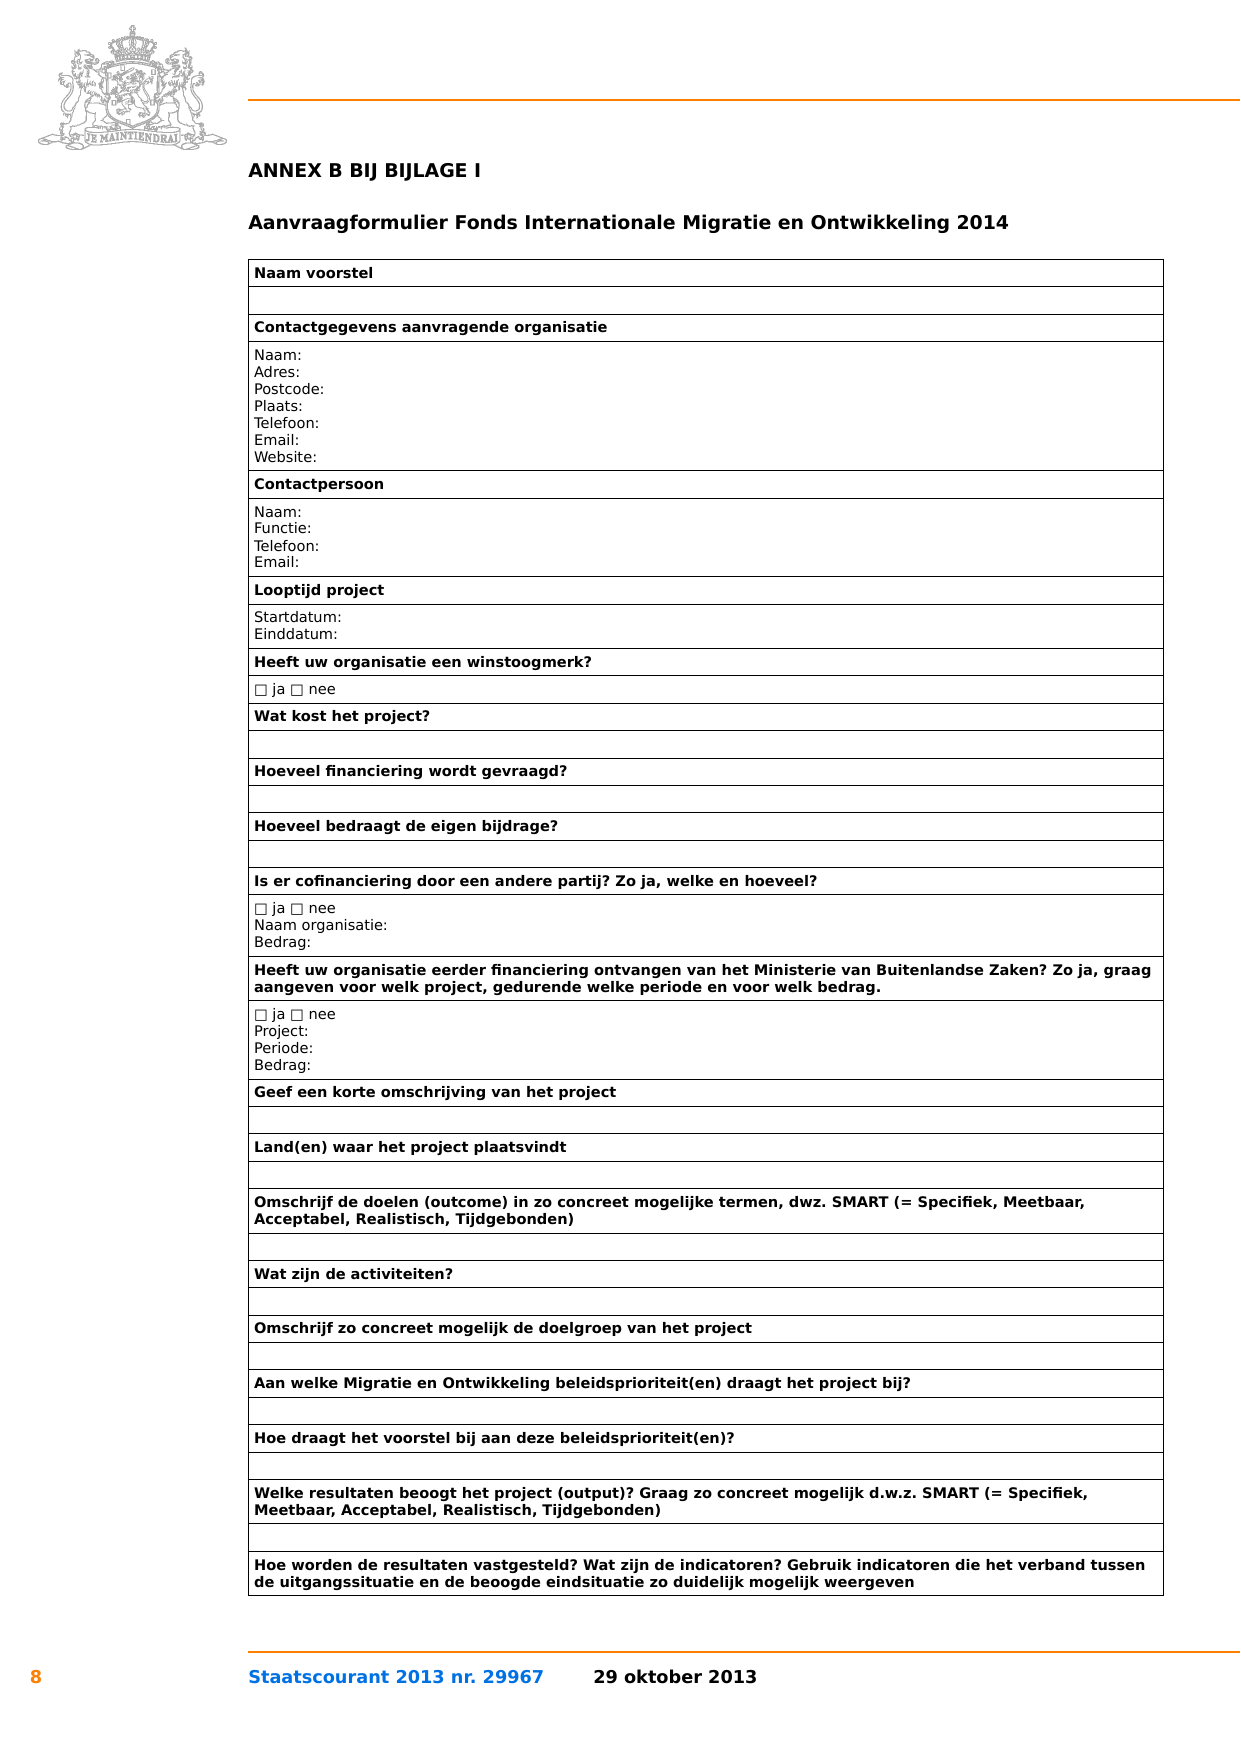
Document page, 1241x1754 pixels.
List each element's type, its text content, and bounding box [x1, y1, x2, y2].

table_cell Omschrijf de doelen (outcome) in zo concreet mogelijke termen, dwz. SMART (= Specifiek, Meetbaar, Acceptabel, Realistisch, Tijdgebonden) [249, 1189, 1163, 1232]
table_cell Wat kost het project? [249, 704, 1163, 730]
table_header Naam voorstel [249, 260, 1163, 286]
table_cell Startdatum: Einddatum: [249, 605, 1163, 648]
table_cell [249, 1524, 1163, 1551]
table_cell Contactpersoon [249, 471, 1163, 498]
table_cell □ ja □ nee [249, 676, 1163, 703]
table_cell □ ja □ nee Naam organisatie: Bedrag: [249, 895, 1163, 956]
table_cell [249, 731, 1163, 757]
table_cell Hoe draagt het voorstel bij aan deze beleidsprioriteit(en)? [249, 1425, 1163, 1452]
table_cell Welke resultaten beoogt het project (output)? Graag zo concreet mogelijk d.w.z. SMART (= Specifiek, Meetbaar, Acceptabel, Realistisch, Tijdgebonden) [249, 1480, 1163, 1523]
table_cell [249, 1453, 1163, 1479]
subtitle Aanvraagformulier Fonds Internationale Migratie en Ontwikkeling 2014 [248, 212, 1163, 234]
table_cell [249, 287, 1163, 314]
table_cell Omschrijf zo concreet mogelijk de doelgroep van het project [249, 1316, 1163, 1342]
table_cell Wat zijn de activiteiten? [249, 1261, 1163, 1287]
table_cell Hoeveel financiering wordt gevraagd? [249, 759, 1163, 785]
subtitle ANNEX B BIJ BIJLAGE I [248, 160, 1163, 182]
picture [38, 25, 227, 150]
table_cell Looptijd project [249, 577, 1163, 603]
table_cell Is er cofinanciering door een andere partij? Zo ja, welke en hoeveel? [249, 868, 1163, 894]
table_cell [249, 1398, 1163, 1424]
table_cell [249, 1343, 1163, 1369]
table_cell [249, 1234, 1163, 1260]
table_cell Hoeveel bedraagt de eigen bijdrage? [249, 813, 1163, 839]
table_cell [249, 786, 1163, 812]
table_cell Aan welke Migratie en Ontwikkeling beleidsprioriteit(en) draagt het project bij? [249, 1370, 1163, 1397]
table_cell [249, 1288, 1163, 1314]
table_cell Land(en) waar het project plaatsvindt [249, 1134, 1163, 1161]
table_cell Heeft uw organisatie een winstoogmerk? [249, 649, 1163, 675]
table_cell Hoe worden de resultaten vastgesteld? Wat zijn de indicatoren? Gebruik indicatoren die het verband tussen de uitgangssituatie en de beoogde eindsituatie zo duidelijk mogelijk weergeven [249, 1552, 1163, 1595]
table_cell Heeft uw organisatie eerder financiering ontvangen van het Ministerie van Buitenlandse Zaken? Zo ja, graag aangeven voor welk project, gedurende welke periode en voor welk bedrag. [249, 957, 1163, 1000]
table_cell [249, 1107, 1163, 1133]
table_cell Naam: Functie: Telefoon: Email: [249, 499, 1163, 576]
table_cell Geef een korte omschrijving van het project [249, 1080, 1163, 1106]
table_cell Contactgegevens aanvragende organisatie [249, 315, 1163, 341]
table_cell □ ja □ nee Project: Periode: Bedrag: [249, 1001, 1163, 1078]
table_cell [249, 1162, 1163, 1188]
table_cell Naam: Adres: Postcode: Plaats: Telefoon: Email: Website: [249, 342, 1163, 470]
table_cell [249, 841, 1163, 867]
